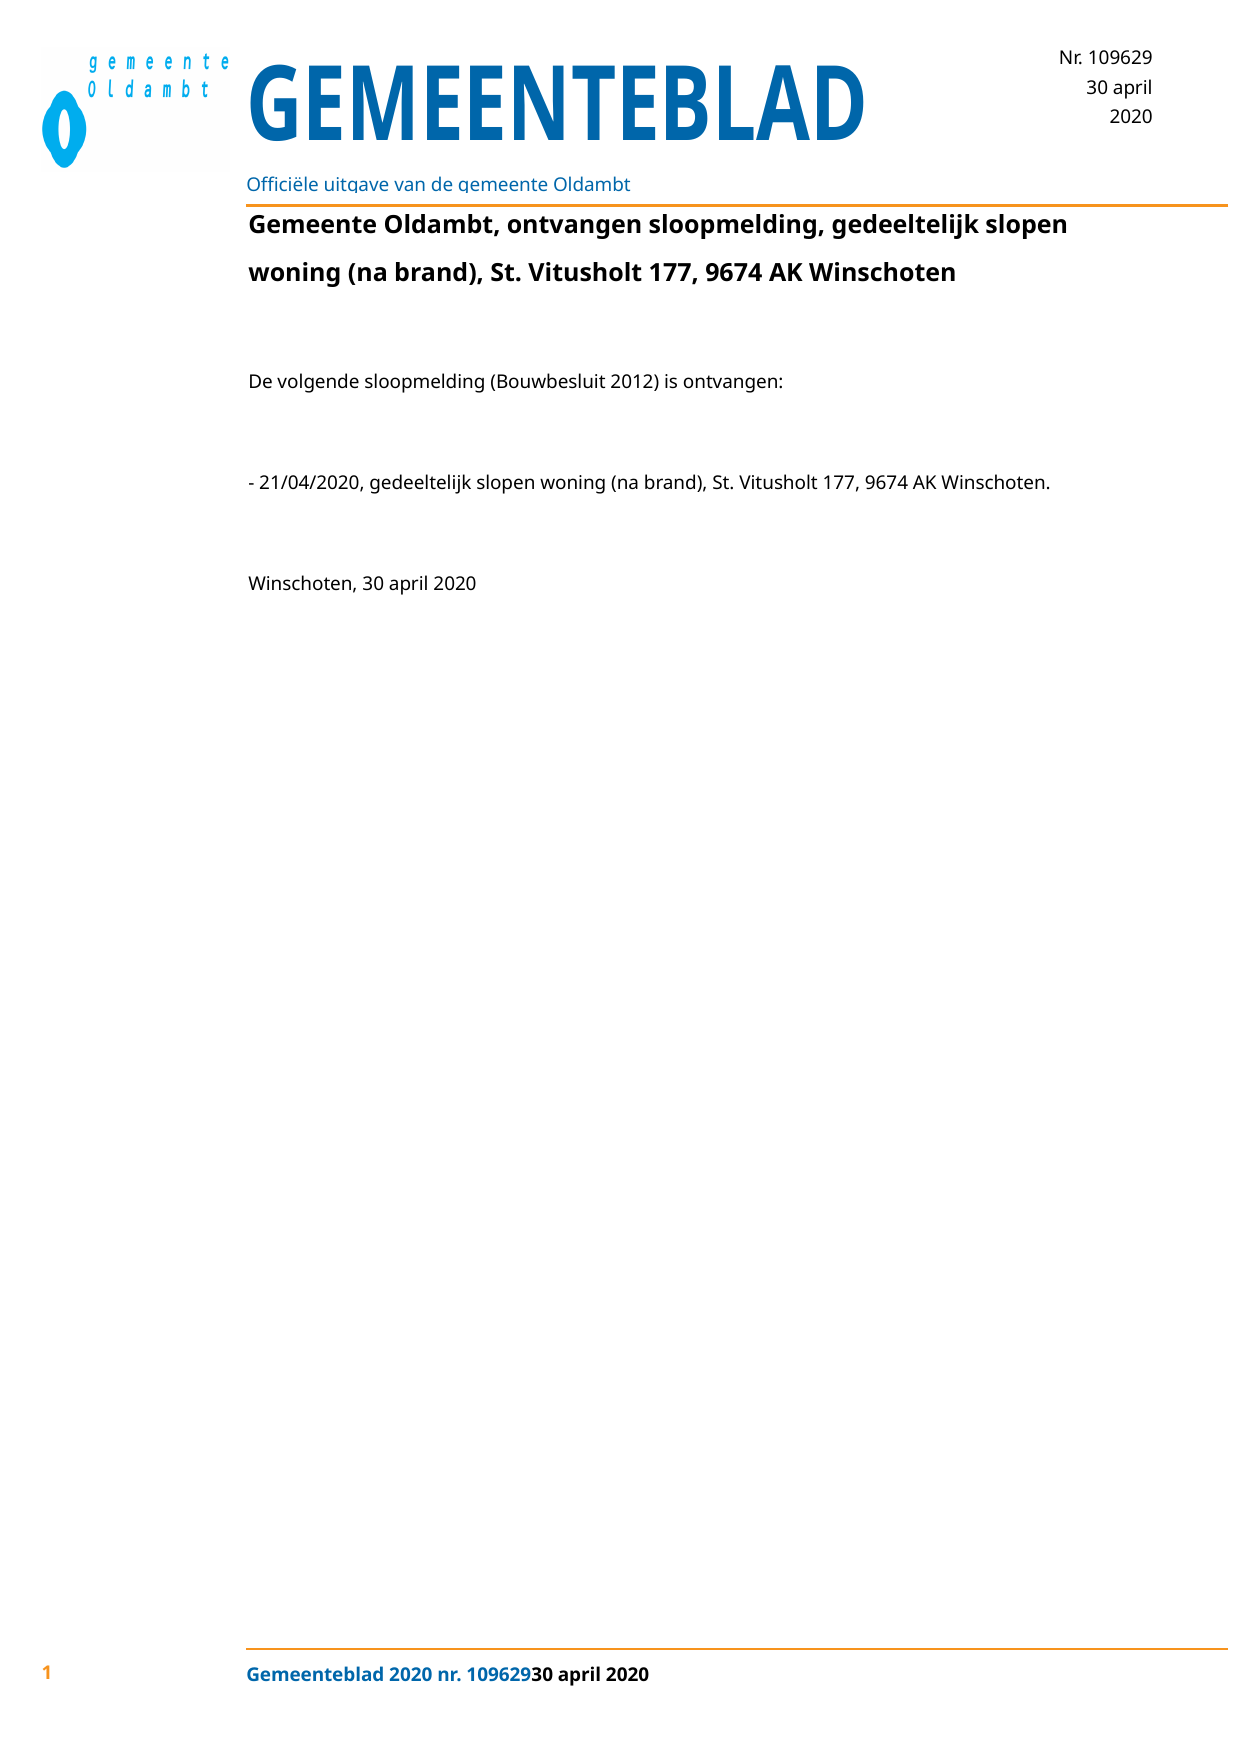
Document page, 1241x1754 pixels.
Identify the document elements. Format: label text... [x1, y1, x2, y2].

text - 21/04/2020, gedeeltelijk slopen woning (na brand), St. Vitusholt 177, 9674 AK Winschoten. [248, 469, 1152, 495]
text Gemeente Oldambt, ontvangen sloopmelding, gedeeltelijk slopen woning (na brand), St. Vitusholt 177, 9674 AK Winschoten [248, 207, 1152, 288]
text De volgende sloopmelding (Bouwbesluit 2012) is ontvangen: [248, 368, 1152, 394]
text Winschoten, 30 april 2020 [248, 570, 1152, 596]
picture [41, 47, 231, 172]
